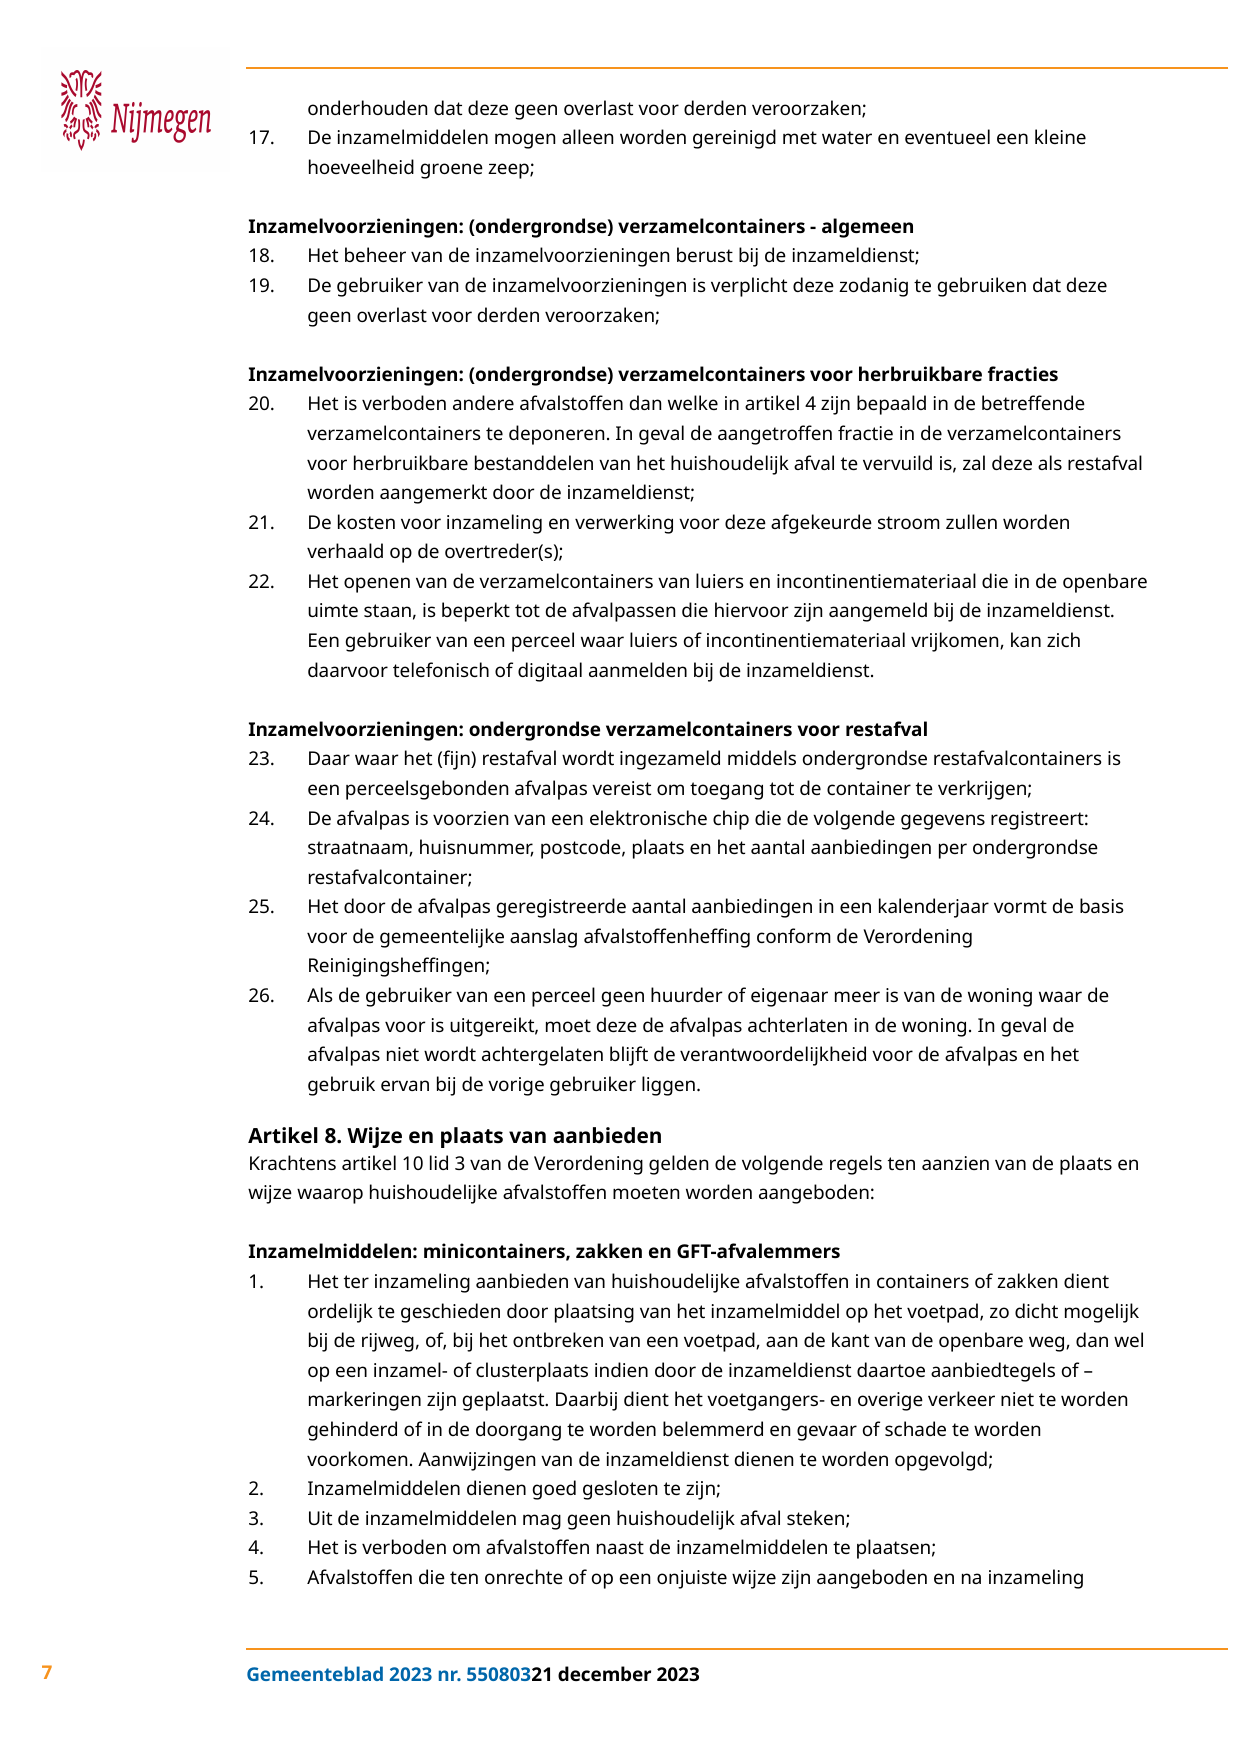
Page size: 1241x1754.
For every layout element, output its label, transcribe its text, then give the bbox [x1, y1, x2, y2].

list Afvalstoffen die ten onrechte of op een onjuiste wijze zijn aangeboden en na inzameling [248, 1564, 1152, 1590]
list Het ter inzameling aanbieden van huishoudelijke afvalstoffen in containers of zakken dient ordelijk te geschieden door plaatsing van het inzamelmiddel op het voetpad, zo dicht mogelijk bij de rijweg, of, bij het ontbreken van een voetpad, aan de kant van de openbare weg, dan wel op een inzamel- of clusterplaats indien door de inzameldienst daartoe aanbiedtegels of – markeringen zijn geplaatst. Daarbij dient het voetgangers- en overige verkeer niet te worden gehinderd of in de doorgang te worden belemmerd en gevaar of schade te worden voorkomen. Aanwijzingen van de inzameldienst dienen te worden opgevolgd; [248, 1268, 1152, 1471]
list Het openen van de verzamelcontainers van luiers en incontinentiemateriaal die in de openbare uimte staan, is beperkt tot de afvalpassen die hiervoor zijn aangemeld bij de inzameldienst. Een gebruiker van een perceel waar luiers of incontinentiemateriaal vrijkomen, kan zich daarvoor telefonisch of digitaal aanmelden bij de inzameldienst. [248, 568, 1152, 683]
text Krachtens artikel 10 lid 3 van de Verordening gelden de volgende regels ten aanzien van de plaats en wijze waarop huishoudelijke afvalstoffen moeten worden aangeboden: [248, 1150, 1152, 1205]
list De afvalpas is voorzien van een elektronische chip die de volgende gegevens registreert: [248, 805, 1152, 831]
text Inzamelmiddelen: minicontainers, zakken en GFT-afvalemmers [248, 1239, 1152, 1264]
list Het is verboden om afvalstoffen naast de inzamelmiddelen te plaatsen; [248, 1534, 1152, 1560]
list Het beheer van de inzamelvoorzieningen berust bij de inzameldienst; [248, 243, 1152, 268]
list Inzamelmiddelen dienen goed gesloten te zijn; [248, 1475, 1152, 1501]
picture [41, 47, 231, 172]
list Het door de afvalpas geregistreerde aantal aanbiedingen in een kalenderjaar vormt de basis voor de gemeentelijke aanslag afvalstoffenheffing conform de Verordening Reinigingsheffingen; [248, 893, 1152, 978]
list Als de gebruiker van een perceel geen huurder of eigenaar meer is van de woning waar de afvalpas voor is uitgereikt, moet deze de afvalpas achterlaten in de woning. In geval de afvalpas niet wordt achtergelaten blijft de verantwoordelijkheid voor de afvalpas en het gebruik ervan bij de vorige gebruiker liggen. [248, 982, 1152, 1097]
list straatnaam, huisnummer, postcode, plaats en het aantal aanbiedingen per ondergrondse restafvalcontainer; [248, 834, 1152, 890]
list Daar waar het (fijn) restafval wordt ingezameld middels ondergrondse restafvalcontainers is een perceelsgebonden afvalpas vereist om toegang tot de container te verkrijgen; [248, 746, 1152, 801]
text Inzamelvoorzieningen: ondergrondse verzamelcontainers voor restafval [248, 716, 1152, 742]
text Artikel 8. Wijze en plaats van aanbieden [248, 1121, 1152, 1150]
list De gebruiker van de inzamelvoorzieningen is verplicht deze zodanig te gebruiken dat deze geen overlast voor derden veroorzaken; [248, 272, 1152, 328]
list Het is verboden andere afvalstoffen dan welke in artikel 4 zijn bepaald in de betreffende verzamelcontainers te deponeren. In geval de aangetroffen fractie in de verzamelcontainers voor herbruikbare bestanddelen van het huishoudelijk afval te vervuild is, zal deze als restafval worden aangemerkt door de inzameldienst; [248, 391, 1152, 505]
list De inzamelmiddelen mogen alleen worden gereinigd met water en eventueel een kleine hoeveelheid groene zeep; [248, 124, 1152, 180]
list onderhouden dat deze geen overlast voor derden veroorzaken; [248, 95, 1152, 121]
text Inzamelvoorzieningen: (ondergrondse) verzamelcontainers voor herbruikbare fracties [248, 361, 1152, 387]
text Inzamelvoorzieningen: (ondergrondse) verzamelcontainers - algemeen [248, 213, 1152, 239]
list De kosten voor inzameling en verwerking voor deze afgekeurde stroom zullen worden verhaald op de overtreder(s); [248, 509, 1152, 564]
list Uit de inzamelmiddelen mag geen huishoudelijk afval steken; [248, 1505, 1152, 1531]
